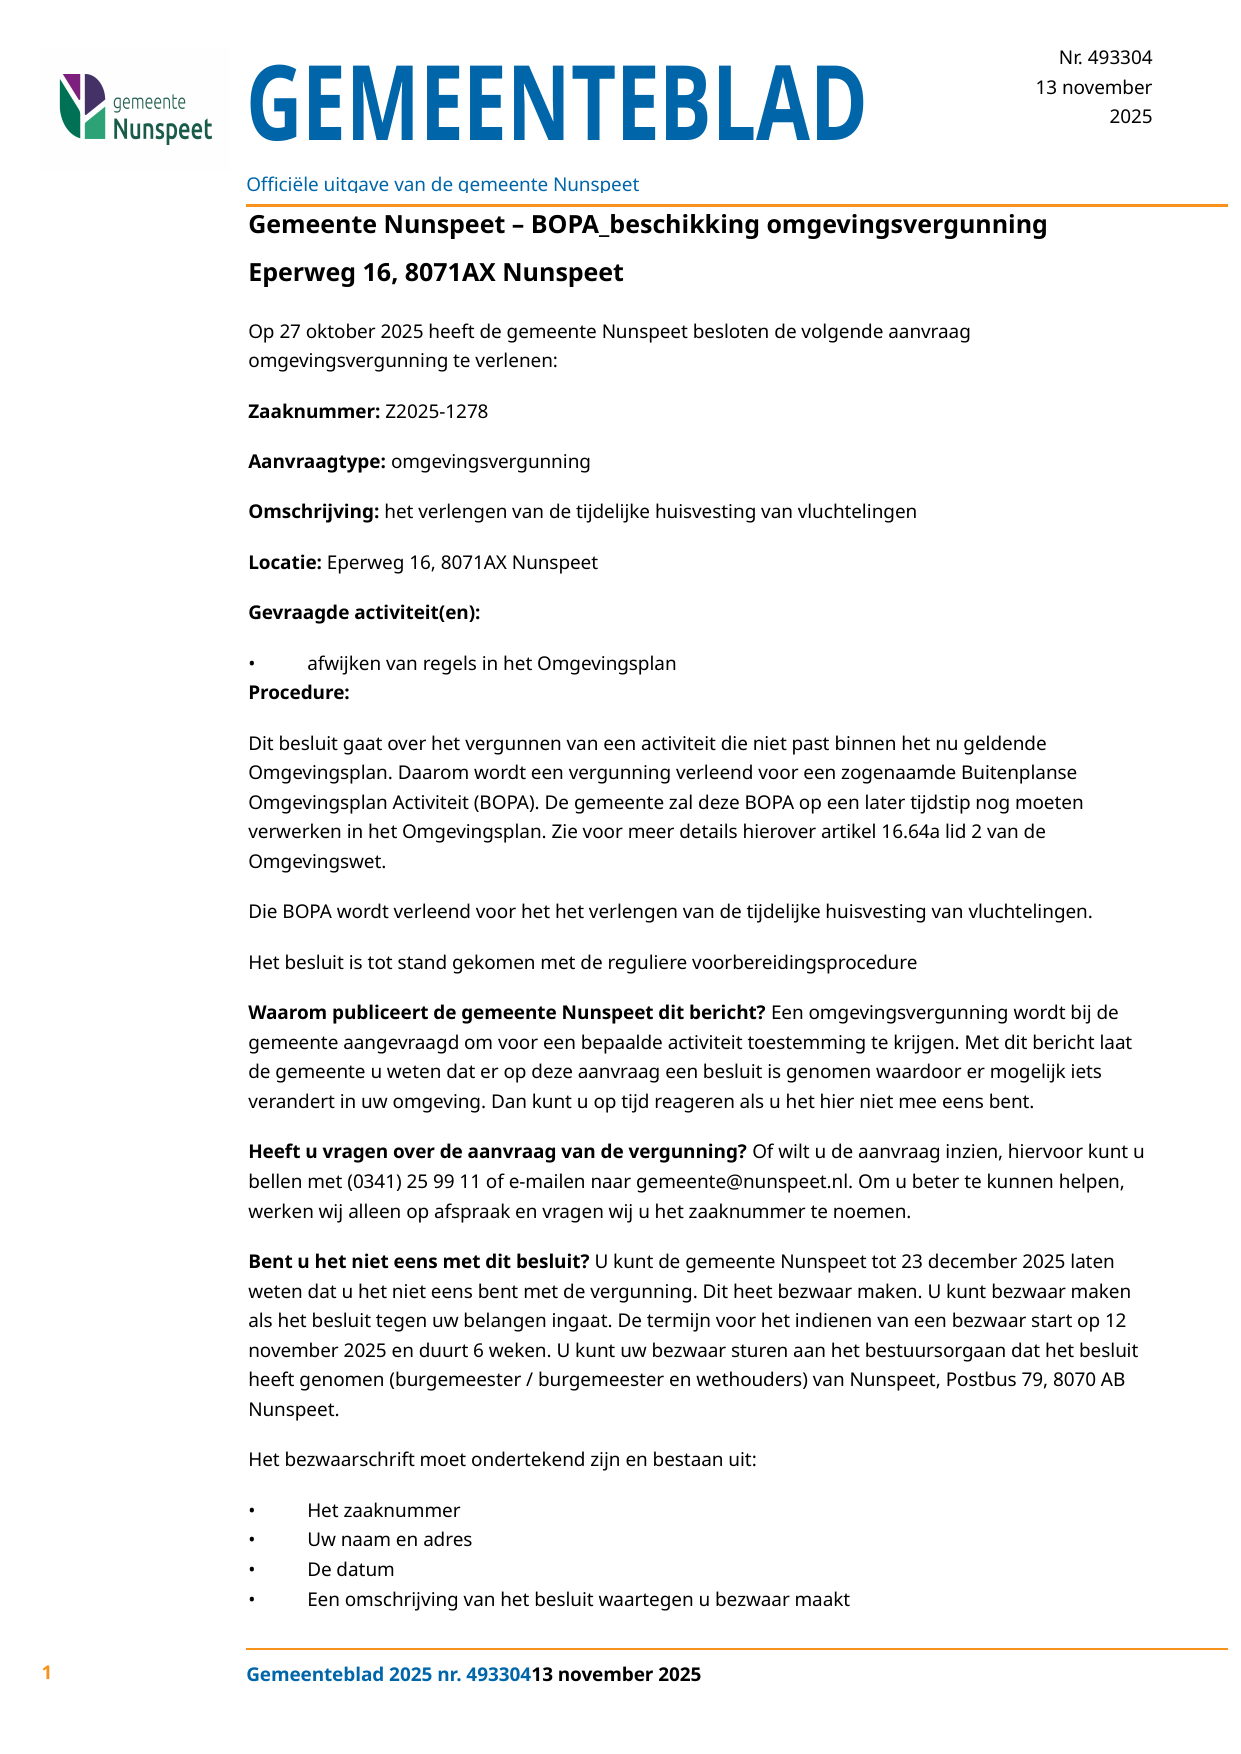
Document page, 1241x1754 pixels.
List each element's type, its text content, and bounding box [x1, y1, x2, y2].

text Gemeente Nunspeet – BOPA_beschikking omgevingsvergunning Eperweg 16, 8071AX Nunspeet [248, 207, 1152, 288]
text Procedure: [248, 679, 1152, 705]
list Een omschrijving van het besluit waartegen u bezwaar maakt [248, 1586, 1152, 1612]
picture [41, 47, 231, 172]
text Het bezwaarschrift moet ondertekend zijn en bestaan uit: [248, 1447, 1152, 1472]
list Het zaaknummer [248, 1497, 1152, 1523]
text Zaaknummer: Z2025-1278 [248, 398, 1152, 424]
text Bent u het niet eens met dit besluit? U kunt de gemeente Nunspeet tot 23 december 2025 laten weten dat u het niet eens bent met de vergunning. Dit heet bezwaar maken. U kunt bezwaar maken als het besluit tegen uw belangen ingaat. De termijn voor het indienen van een bezwaar start op 12 november 2025 en duurt 6 weken. U kunt uw bezwaar sturen aan het bestuursorgaan dat het besluit heeft genomen (burgemeester / burgemeester en wethouders) van Nunspeet, Postbus 79, 8070 AB Nunspeet. [248, 1248, 1152, 1422]
text Locatie: Eperweg 16, 8071AX Nunspeet [248, 549, 1152, 575]
text Waarom publiceert de gemeente Nunspeet dit bericht? Een omgevingsvergunning wordt bij de gemeente aangevraagd om voor een bepaalde activiteit toestemming te krijgen. Met dit bericht laat de gemeente u weten dat er op deze aanvraag een besluit is genomen waardoor er mogelijk iets verandert in uw omgeving. Dan kunt u op tijd reageren als u het hier niet mee eens bent. [248, 999, 1152, 1114]
text Dit besluit gaat over het vergunnen van een activiteit die niet past binnen het nu geldende Omgevingsplan. Daarom wordt een vergunning verleend voor een zogenaamde Buitenplanse Omgevingsplan Activiteit (BOPA). De gemeente zal deze BOPA op een later tijdstip nog moeten verwerken in het Omgevingsplan. Zie voor meer details hierover artikel 16.64a lid 2 van de Omgevingswet. [248, 730, 1152, 874]
text Omschrijving: het verlengen van de tijdelijke huisvesting van vluchtelingen [248, 499, 1152, 524]
text Het besluit is tot stand gekomen met de reguliere voorbereidingsprocedure [248, 949, 1152, 975]
text Heeft u vragen over de aanvraag van de vergunning? Of wilt u de aanvraag inzien, hiervoor kunt u bellen met (0341) 25 99 11 of e-mailen naar gemeente@nunspeet.nl. Om u beter te kunnen helpen, werken wij alleen op afspraak en vragen wij u het zaaknummer te noemen. [248, 1139, 1152, 1224]
text Gevraagde activiteit(en): [248, 599, 1152, 625]
list Uw naam en adres [248, 1527, 1152, 1552]
list De datum [248, 1556, 1152, 1582]
text Die BOPA wordt verleend voor het het verlengen van de tijdelijke huisvesting van vluchtelingen. [248, 899, 1152, 924]
text Aanvraagtype: omgevingsvergunning [248, 448, 1152, 474]
text Op 27 oktober 2025 heeft de gemeente Nunspeet besloten de volgende aanvraag omgevingsvergunning te verlenen: [248, 318, 1152, 373]
list afwijken van regels in het Omgevingsplan [248, 650, 1152, 676]
